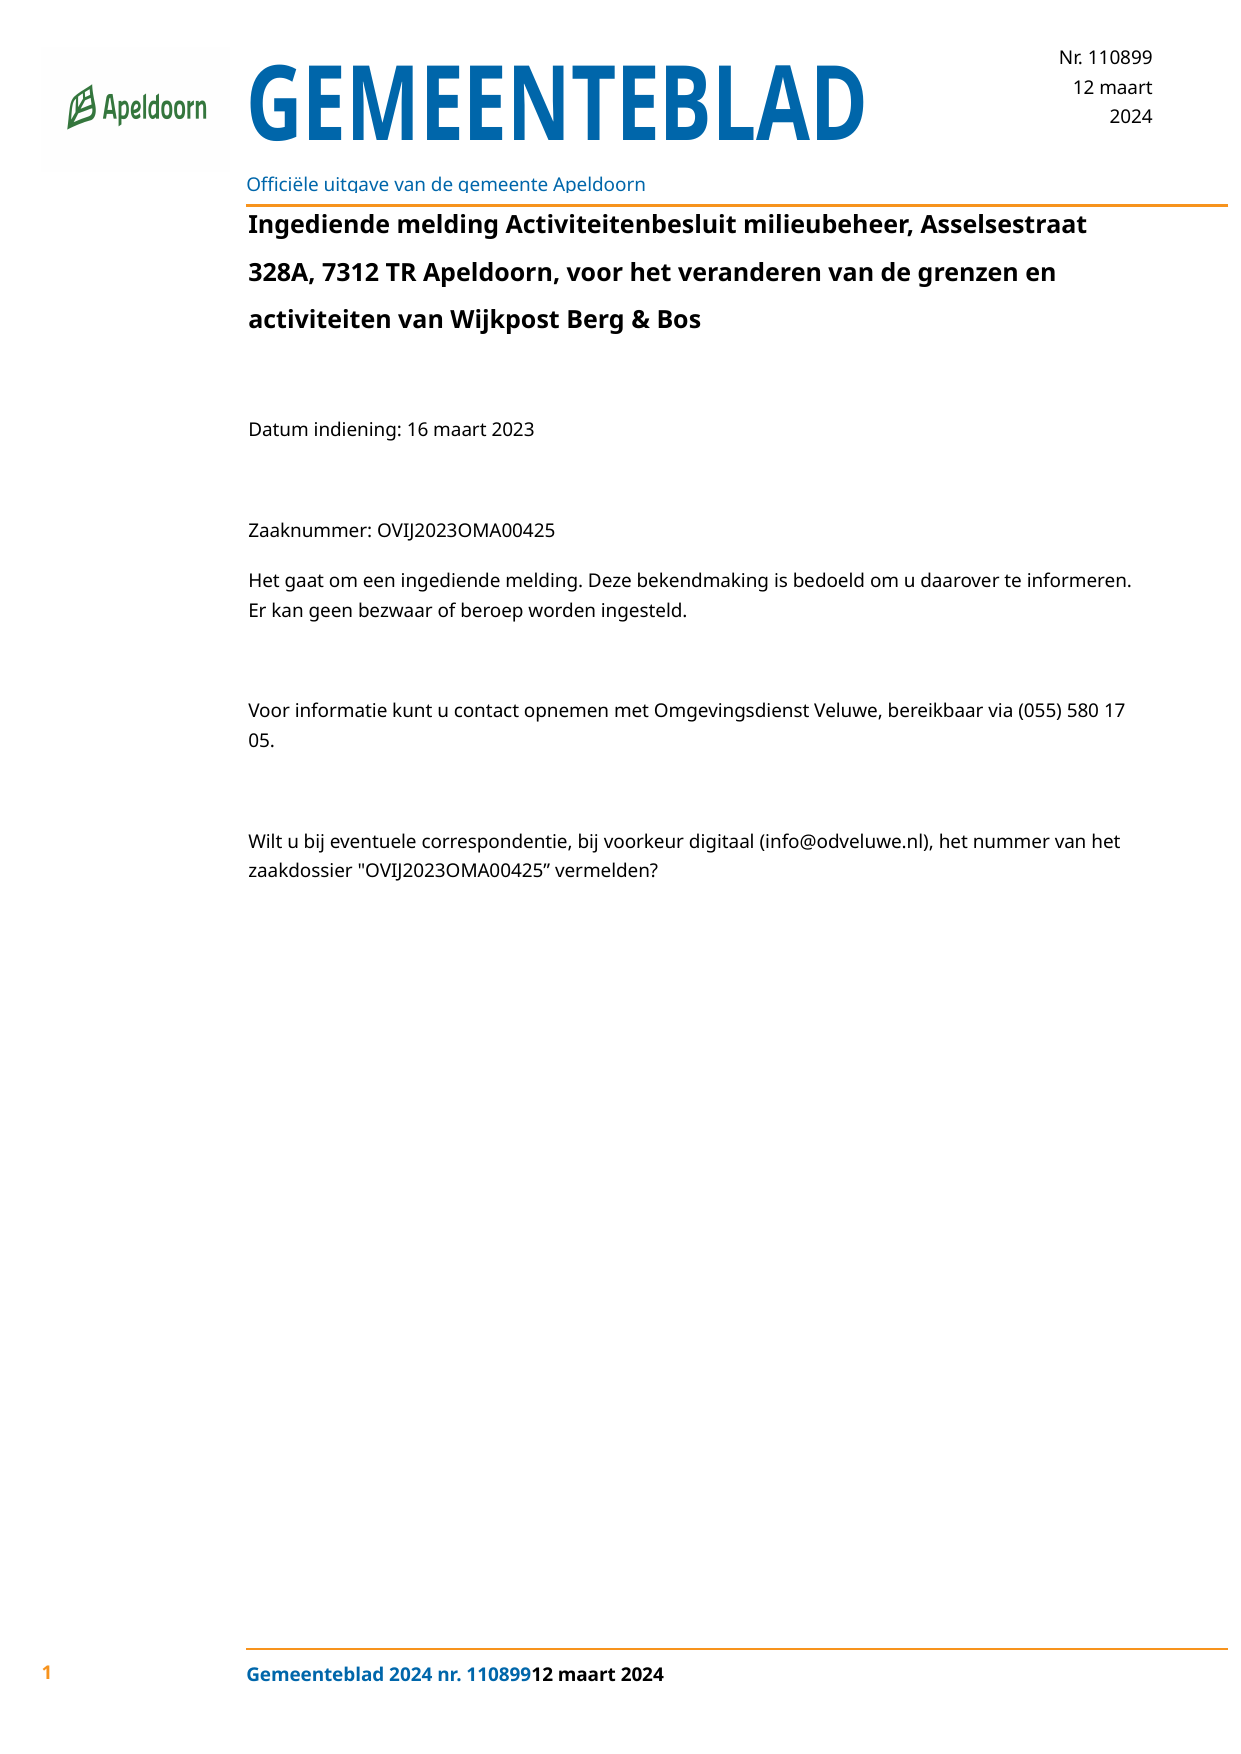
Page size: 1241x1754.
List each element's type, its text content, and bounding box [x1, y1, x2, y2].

text Ingediende melding Activiteitenbesluit milieubeheer, Asselsestraat 328A, 7312 TR Apeldoorn, voor het veranderen van de grenzen en activiteiten van Wijkpost Berg & Bos [248, 207, 1152, 336]
text Het gaat om een ingediende melding. Deze bekendmaking is bedoeld om u daarover te informeren. Er kan geen bezwaar of beroep worden ingesteld. [248, 567, 1152, 622]
picture [41, 47, 231, 172]
text Voor informatie kunt u contact opnemen met Omgevingsdienst Veluwe, bereikbaar via (055) 580 17 05. [248, 698, 1152, 753]
text Zaaknummer: OVIJ2023OMA00425 [248, 517, 1152, 542]
text Datum indiening: 16 maart 2023 [248, 416, 1152, 442]
text Wilt u bij eventuele correspondentie, bij voorkeur digitaal (info@odveluwe.nl), het nummer van het zaakdossier "OVIJ2023OMA00425” vermelden? [248, 828, 1152, 883]
